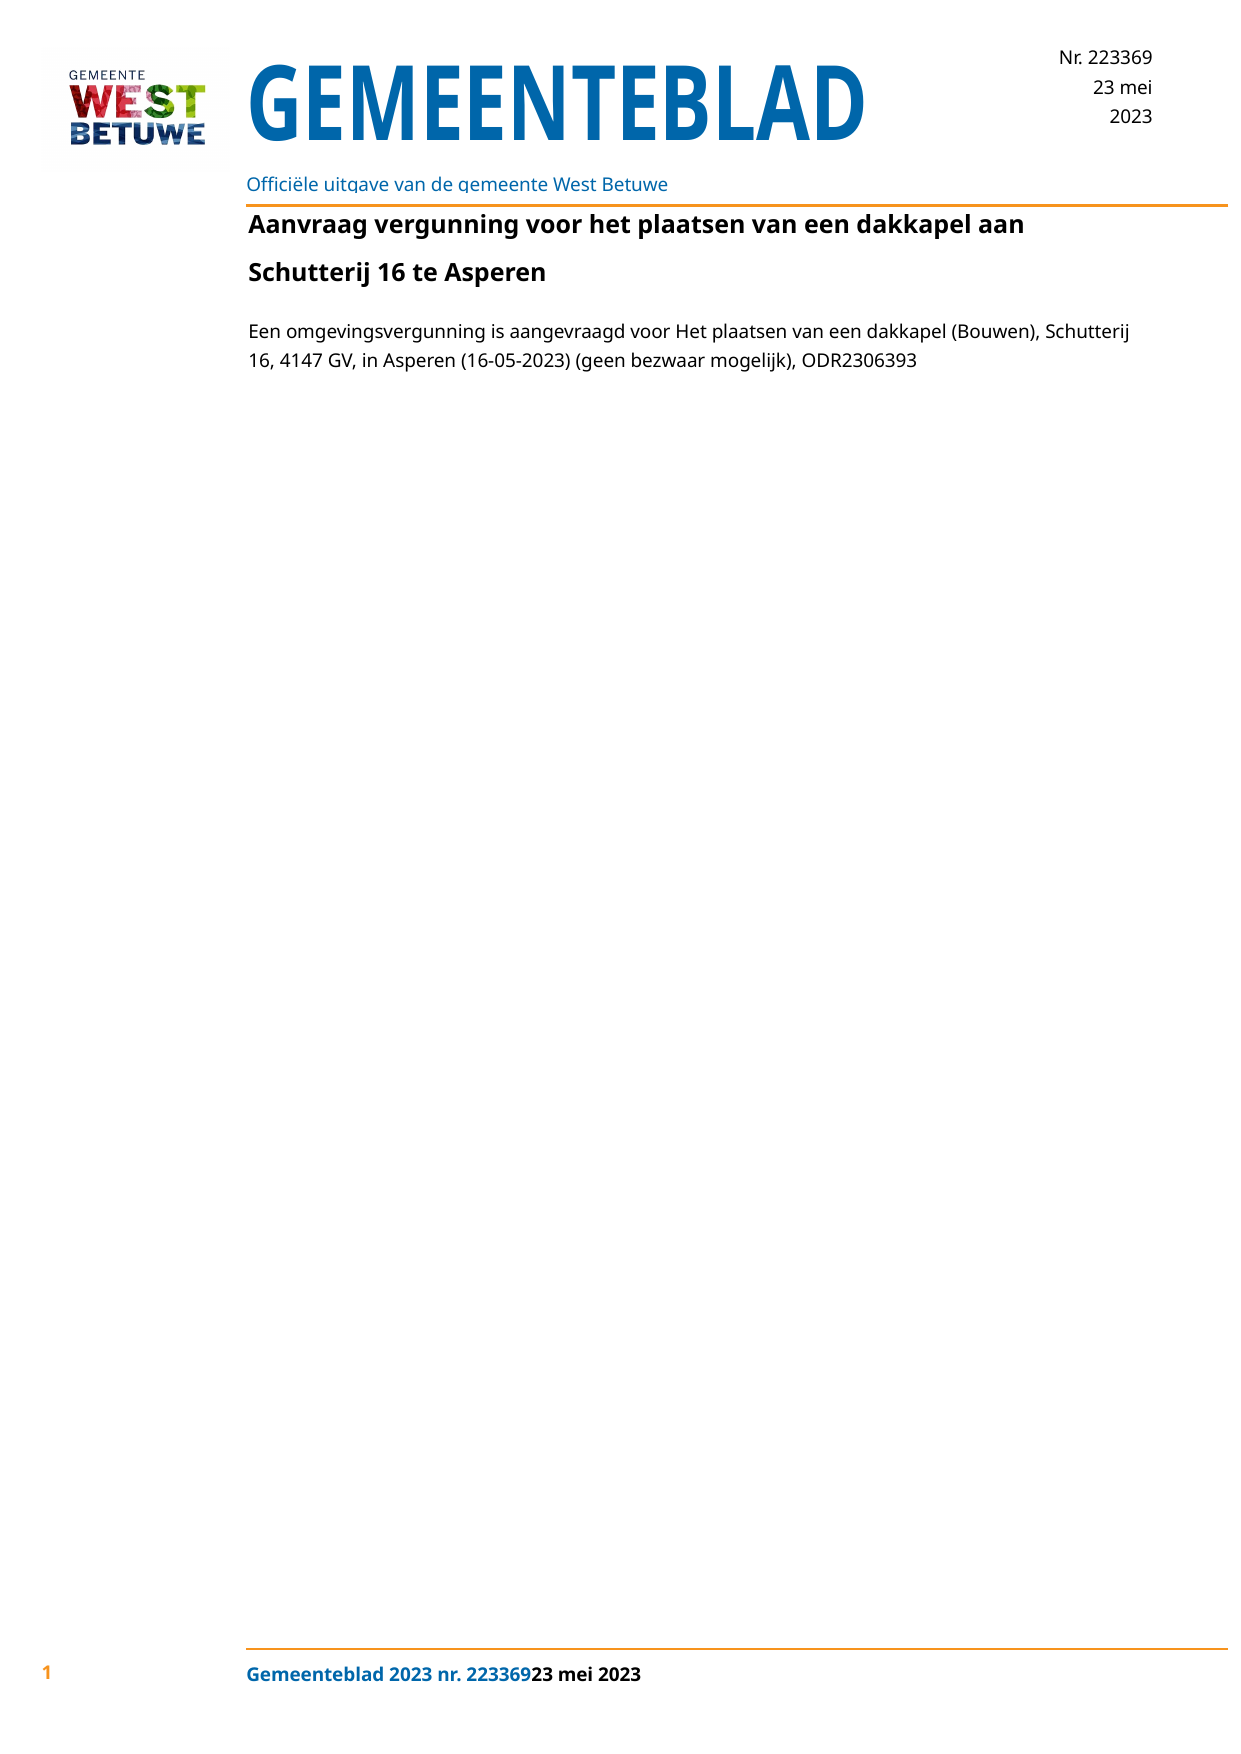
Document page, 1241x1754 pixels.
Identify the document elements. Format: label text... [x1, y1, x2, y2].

picture [41, 47, 231, 172]
text Een omgevingsvergunning is aangevraagd voor Het plaatsen van een dakkapel (Bouwen), Schutterij 16, 4147 GV, in Asperen (16-05-2023) (geen bezwaar mogelijk), ODR2306393 [248, 318, 1152, 373]
text Aanvraag vergunning voor het plaatsen van een dakkapel aan Schutterij 16 te Asperen [248, 207, 1152, 288]
